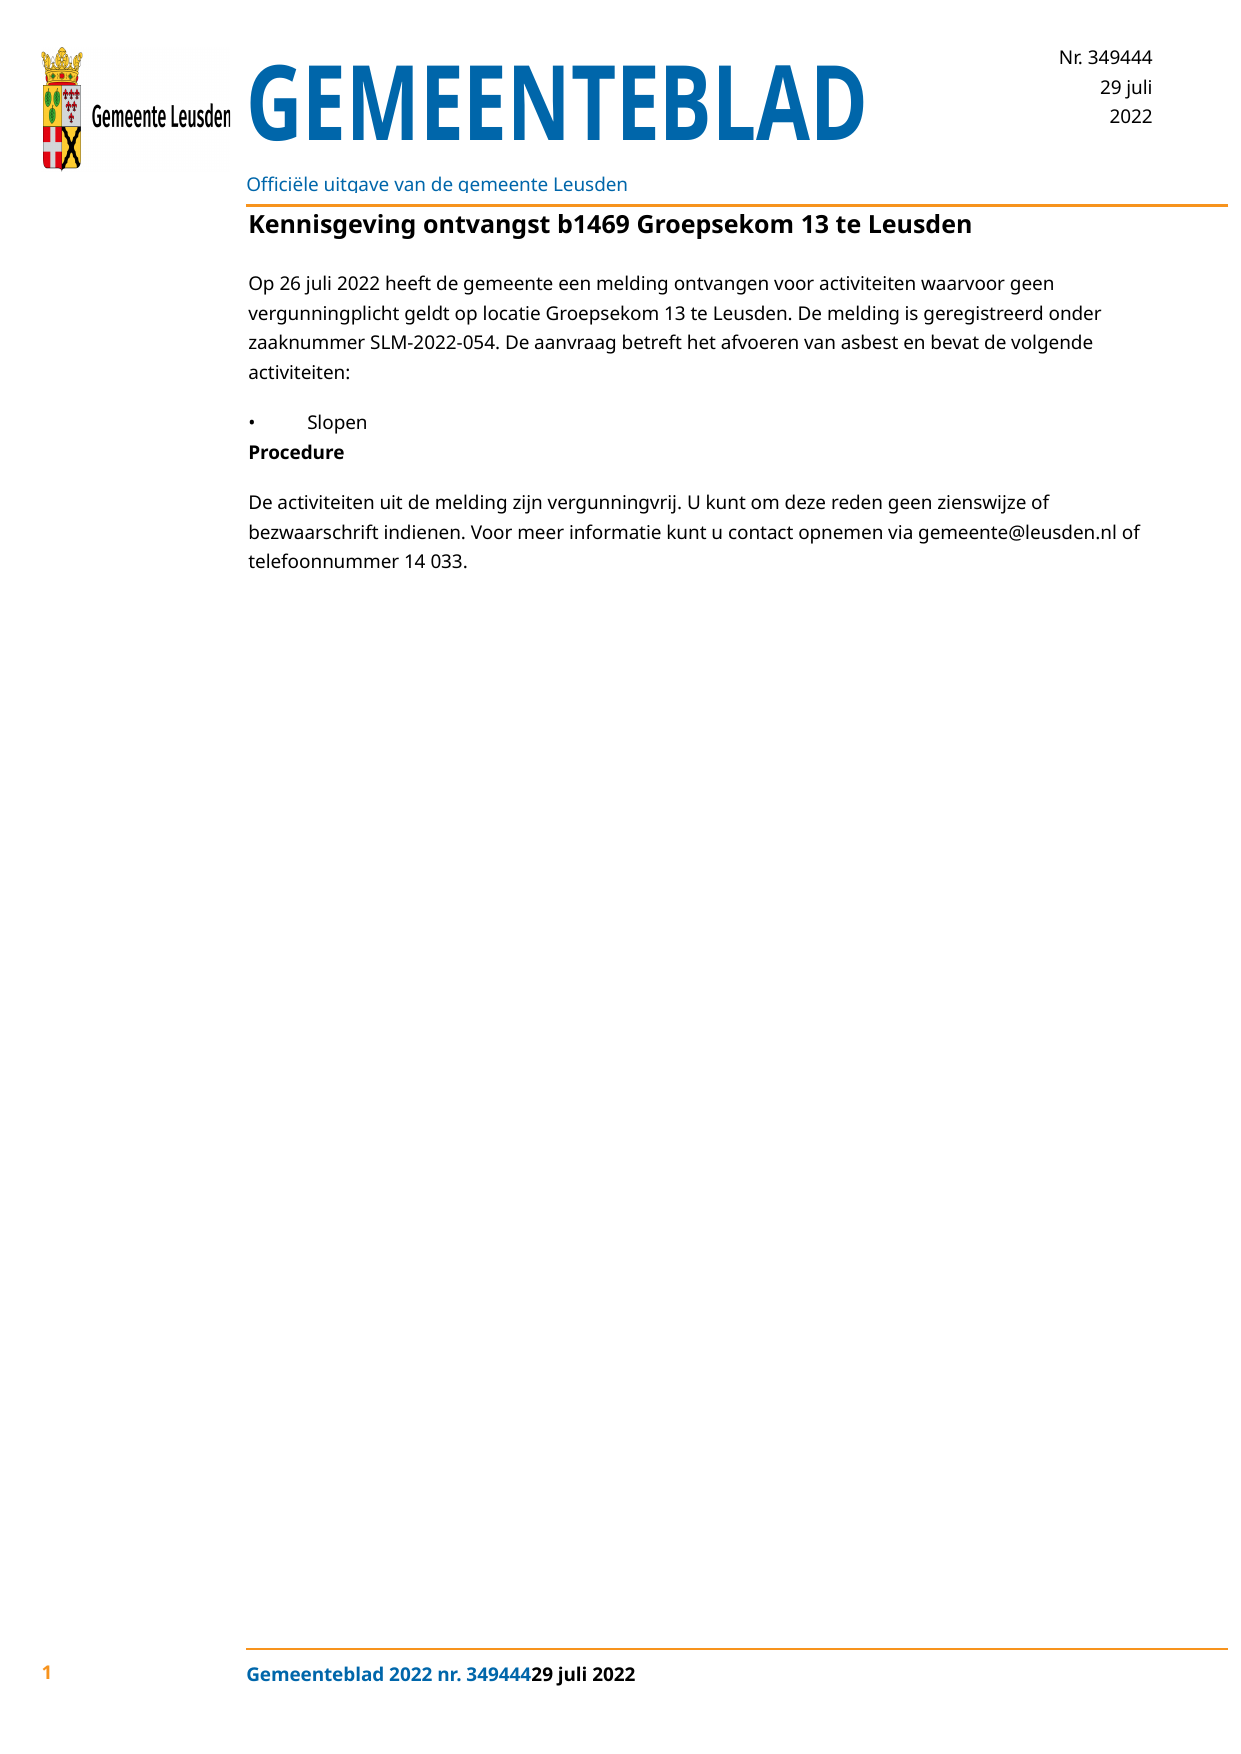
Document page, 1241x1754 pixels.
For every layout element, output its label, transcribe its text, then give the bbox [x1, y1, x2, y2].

text Kennisgeving ontvangst b1469 Groepsekom 13 te Leusden [248, 207, 1152, 241]
text De activiteiten uit de melding zijn vergunningvrij. U kunt om deze reden geen zienswijze of bezwaarschrift indienen. Voor meer informatie kunt u contact opnemen via gemeente@leusden.nl of telefoonnummer 14 033. [248, 489, 1152, 574]
picture [41, 47, 231, 172]
text Op 26 juli 2022 heeft de gemeente een melding ontvangen voor activiteiten waarvoor geen vergunningplicht geldt op locatie Groepsekom 13 te Leusden. De melding is geregistreerd onder zaaknummer SLM-2022-054. De aanvraag betreft het afvoeren van asbest en bevat de volgende activiteiten: [248, 270, 1152, 385]
text Procedure [248, 439, 1152, 465]
list Slopen [248, 409, 1152, 435]
